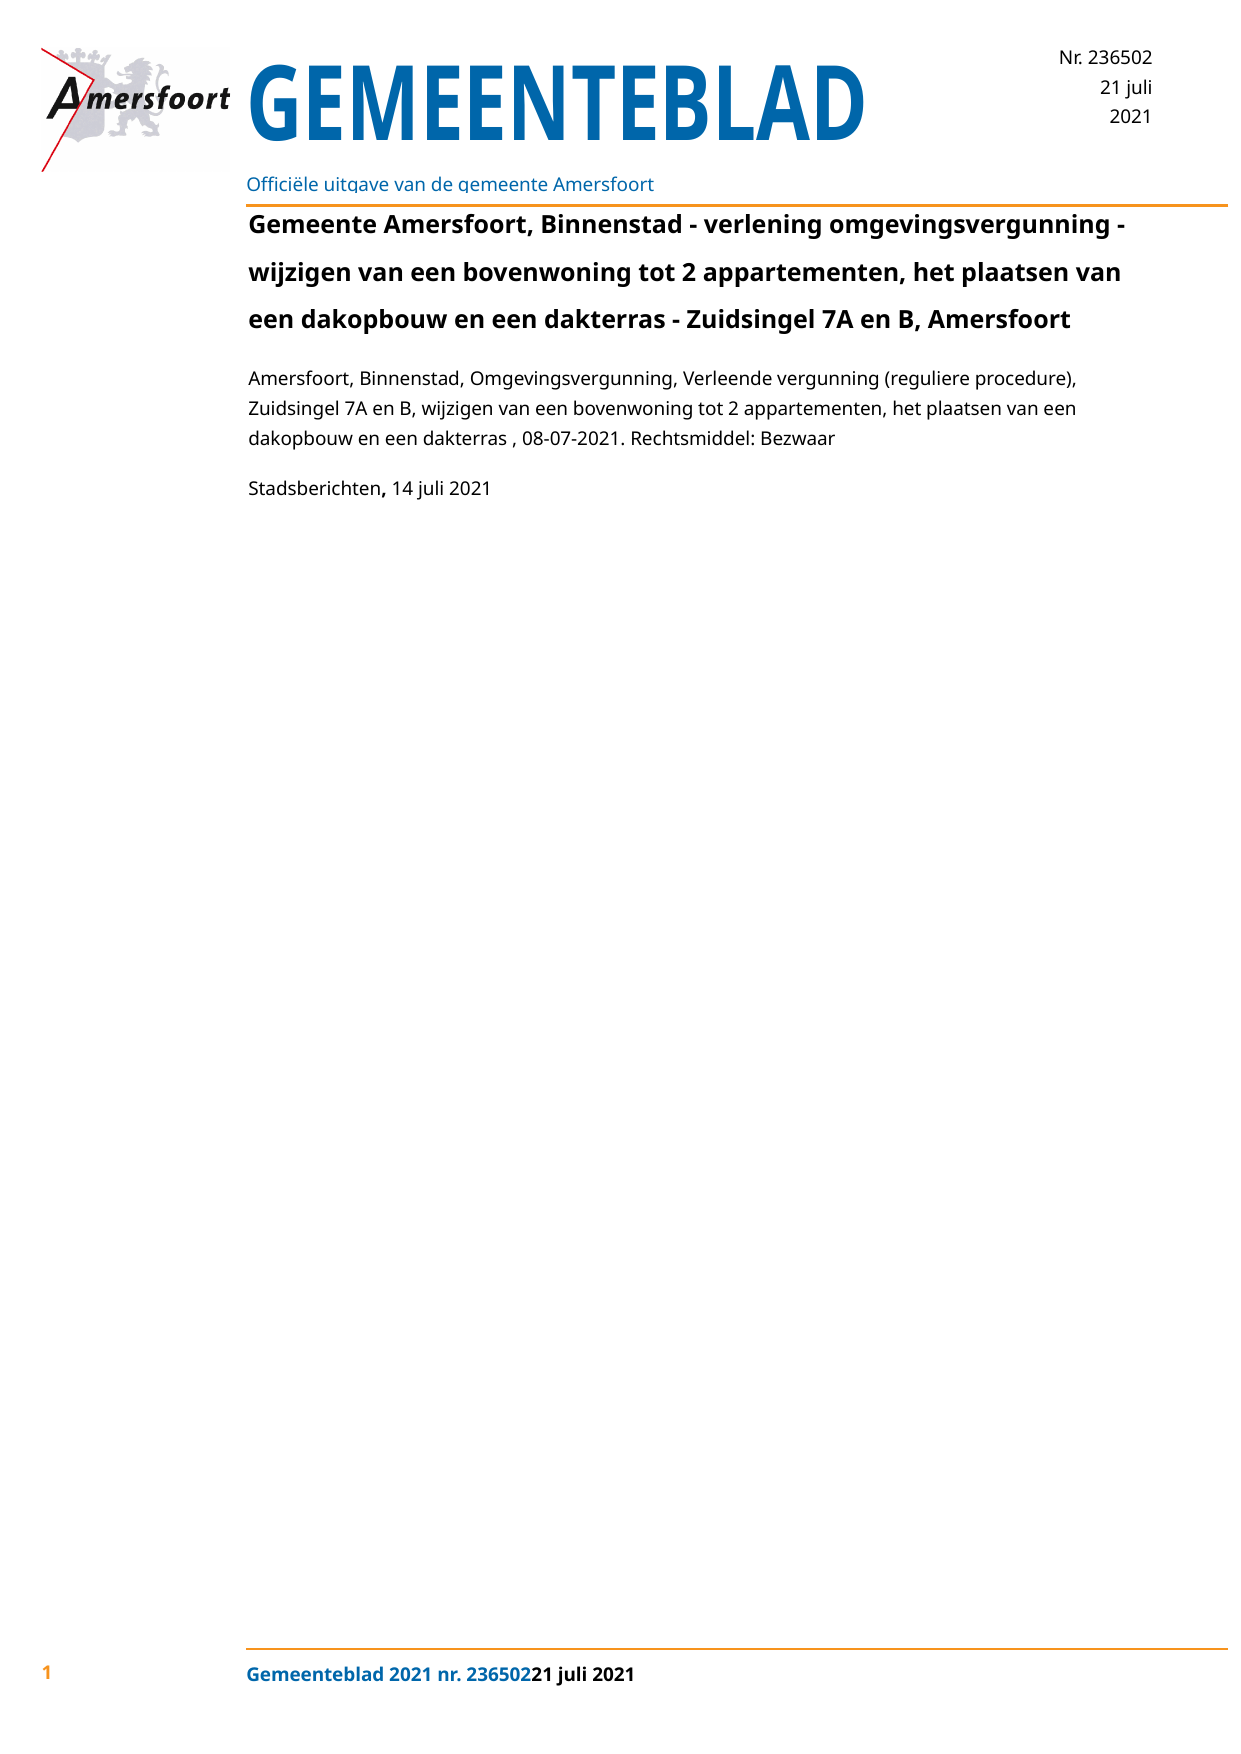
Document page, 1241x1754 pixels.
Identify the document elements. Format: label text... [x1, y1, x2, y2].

picture [41, 47, 231, 172]
text Stadsberichten, 14 juli 2021 [248, 475, 1152, 501]
text Amersfoort, Binnenstad, Omgevingsvergunning, Verleende vergunning (reguliere procedure), Zuidsingel 7A en B, wijzigen van een bovenwoning tot 2 appartementen, het plaatsen van een dakopbouw en een dakterras , 08-07-2021. Rechtsmiddel: Bezwaar [248, 366, 1152, 450]
text Gemeente Amersfoort, Binnenstad - verlening omgevingsvergunning - wijzigen van een bovenwoning tot 2 appartementen, het plaatsen van een dakopbouw en een dakterras - Zuidsingel 7A en B, Amersfoort [248, 207, 1152, 336]
